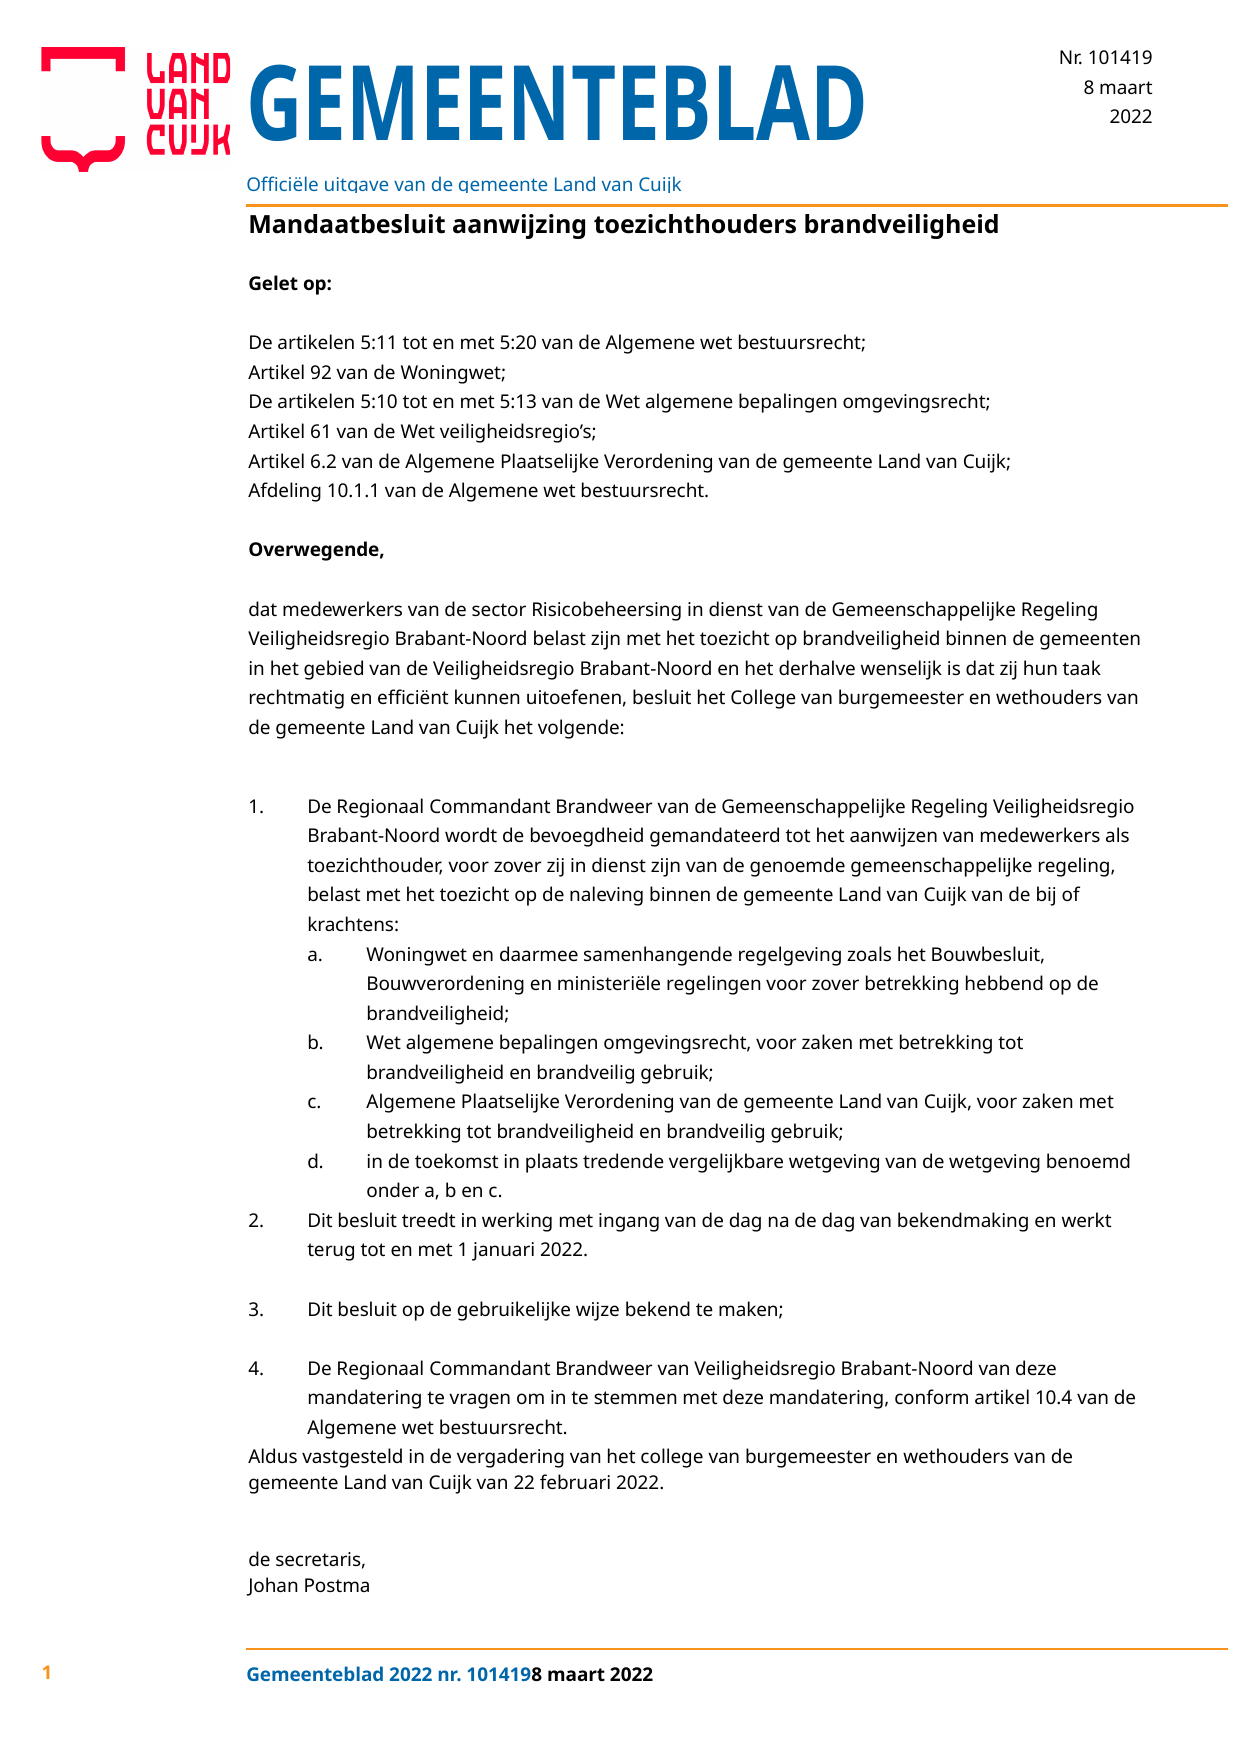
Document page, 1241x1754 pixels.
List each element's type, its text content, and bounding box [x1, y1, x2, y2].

list De Regionaal Commandant Brandweer van Veiligheidsregio Brabant-Noord van deze mandatering te vragen om in te stemmen met deze mandatering, conform artikel 10.4 van de Algemene wet bestuursrecht. [248, 1355, 1152, 1440]
text Artikel 61 van de Wet veiligheidsregio’s; [248, 418, 1152, 444]
list Dit besluit treedt in werking met ingang van de dag na de dag van bekendmaking en werkt terug tot en met 1 januari 2022. [248, 1207, 1152, 1262]
text Aldus vastgesteld in de vergadering van het college van burgemeester en wethouders van de gemeente Land van Cuijk van 22 februari 2022. [248, 1444, 1152, 1495]
list Wet algemene bepalingen omgevingsrecht, voor zaken met betrekking tot brandveiligheid en brandveilig gebruik; [307, 1029, 1152, 1085]
text Johan Postma [248, 1572, 1152, 1598]
text dat medewerkers van de sector Risicobeheersing in dienst van de Gemeenschappelijke Regeling Veiligheidsregio Brabant-Noord belast zijn met het toezicht op brandveiligheid binnen de gemeenten in het gebied van de Veiligheidsregio Brabant-Noord en het derhalve wenselijk is dat zij hun taak rechtmatig en efficiënt kunnen uitoefenen, besluit het College van burgemeester en wethouders van de gemeente Land van Cuijk het volgende: [248, 596, 1152, 740]
list De Regionaal Commandant Brandweer van de Gemeenschappelijke Regeling Veiligheidsregio Brabant-Noord wordt de bevoegdheid gemandateerd tot het aanwijzen van medewerkers als toezichthouder, voor zover zij in dienst zijn van de genoemde gemeenschappelijke regeling, belast met het toezicht op de naleving binnen de gemeente Land van Cuijk van de bij of krachtens: [248, 793, 1152, 937]
picture [41, 47, 231, 172]
text Artikel 6.2 van de Algemene Plaatselijke Verordening van de gemeente Land van Cuijk; [248, 448, 1152, 473]
text de secretaris, [248, 1547, 1152, 1572]
text Gelet op: [248, 270, 1152, 296]
list Dit besluit op de gebruikelijke wijze bekend te maken; [248, 1296, 1152, 1322]
list Woningwet en daarmee samenhangende regelgeving zoals het Bouwbesluit, Bouwverordening en ministeriële regelingen voor zover betrekking hebbend op de brandveiligheid; [307, 941, 1152, 1026]
text Mandaatbesluit aanwijzing toezichthouders brandveiligheid [248, 207, 1152, 241]
text Afdeling 10.1.1 van de Algemene wet bestuursrecht. [248, 477, 1152, 503]
text De artikelen 5:11 tot en met 5:20 van de Algemene wet bestuursrecht; [248, 329, 1152, 355]
list in de toekomst in plaats tredende vergelijkbare wetgeving van de wetgeving benoemd onder a, b en c. [307, 1148, 1152, 1203]
text Overwegende, [248, 537, 1152, 562]
text Artikel 92 van de Woningwet; [248, 359, 1152, 385]
list Algemene Plaatselijke Verordening van de gemeente Land van Cuijk, voor zaken met betrekking tot brandveiligheid en brandveilig gebruik; [307, 1089, 1152, 1144]
text De artikelen 5:10 tot en met 5:13 van de Wet algemene bepalingen omgevingsrecht; [248, 389, 1152, 414]
